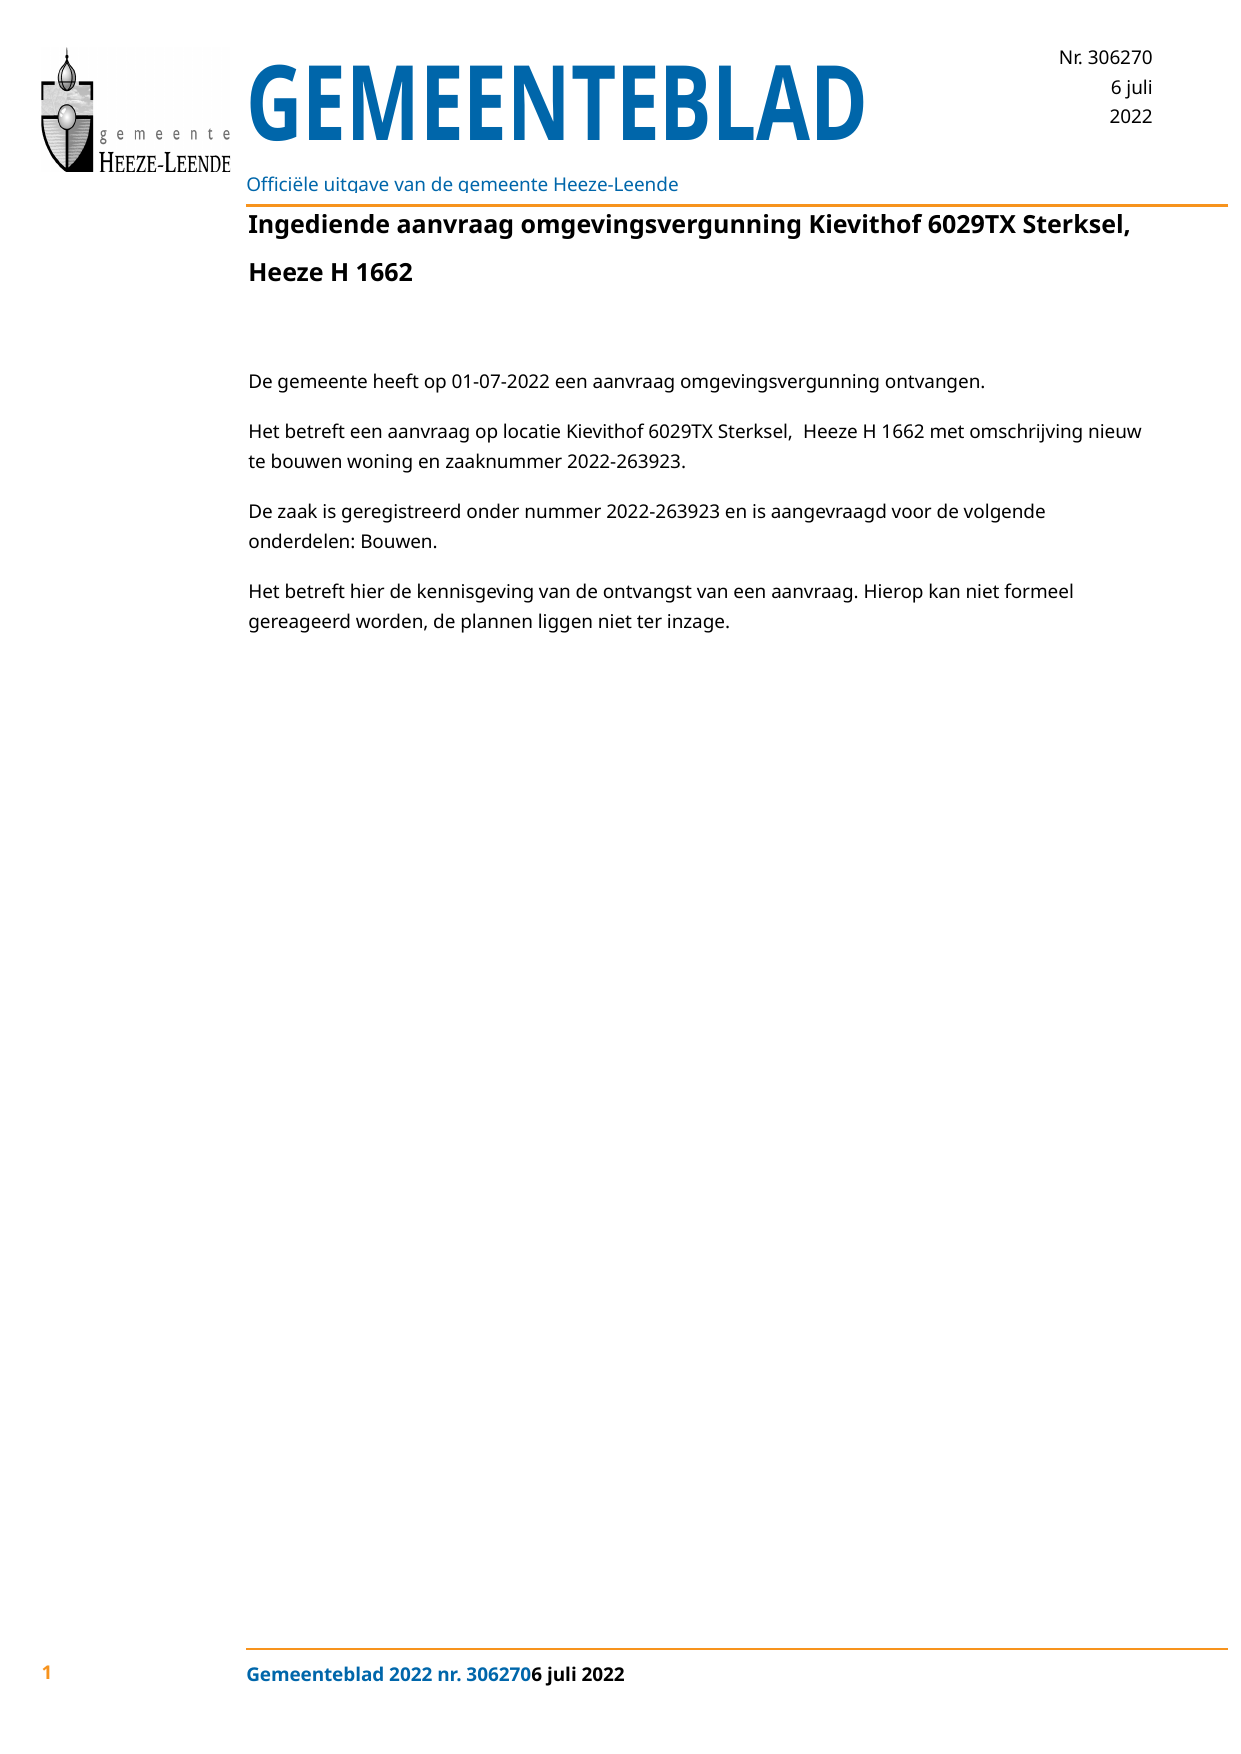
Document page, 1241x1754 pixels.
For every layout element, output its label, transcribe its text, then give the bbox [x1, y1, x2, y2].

text Het betreft hier de kennisgeving van de ontvangst van een aanvraag. Hierop kan niet formeel gereageerd worden, de plannen liggen niet ter inzage. [248, 579, 1152, 634]
text Het betreft een aanvraag op locatie Kievithof 6029TX Sterksel, Heeze H 1662 met omschrijving nieuw te bouwen woning en zaaknummer 2022-263923. [248, 419, 1152, 474]
text De zaak is geregistreerd onder nummer 2022-263923 en is aangevraagd voor de volgende onderdelen: Bouwen. [248, 499, 1152, 554]
picture [41, 47, 231, 172]
text De gemeente heeft op 01-07-2022 een aanvraag omgevingsvergunning ontvangen. [248, 368, 1152, 394]
text Ingediende aanvraag omgevingsvergunning Kievithof 6029TX Sterksel, Heeze H 1662 [248, 207, 1152, 288]
